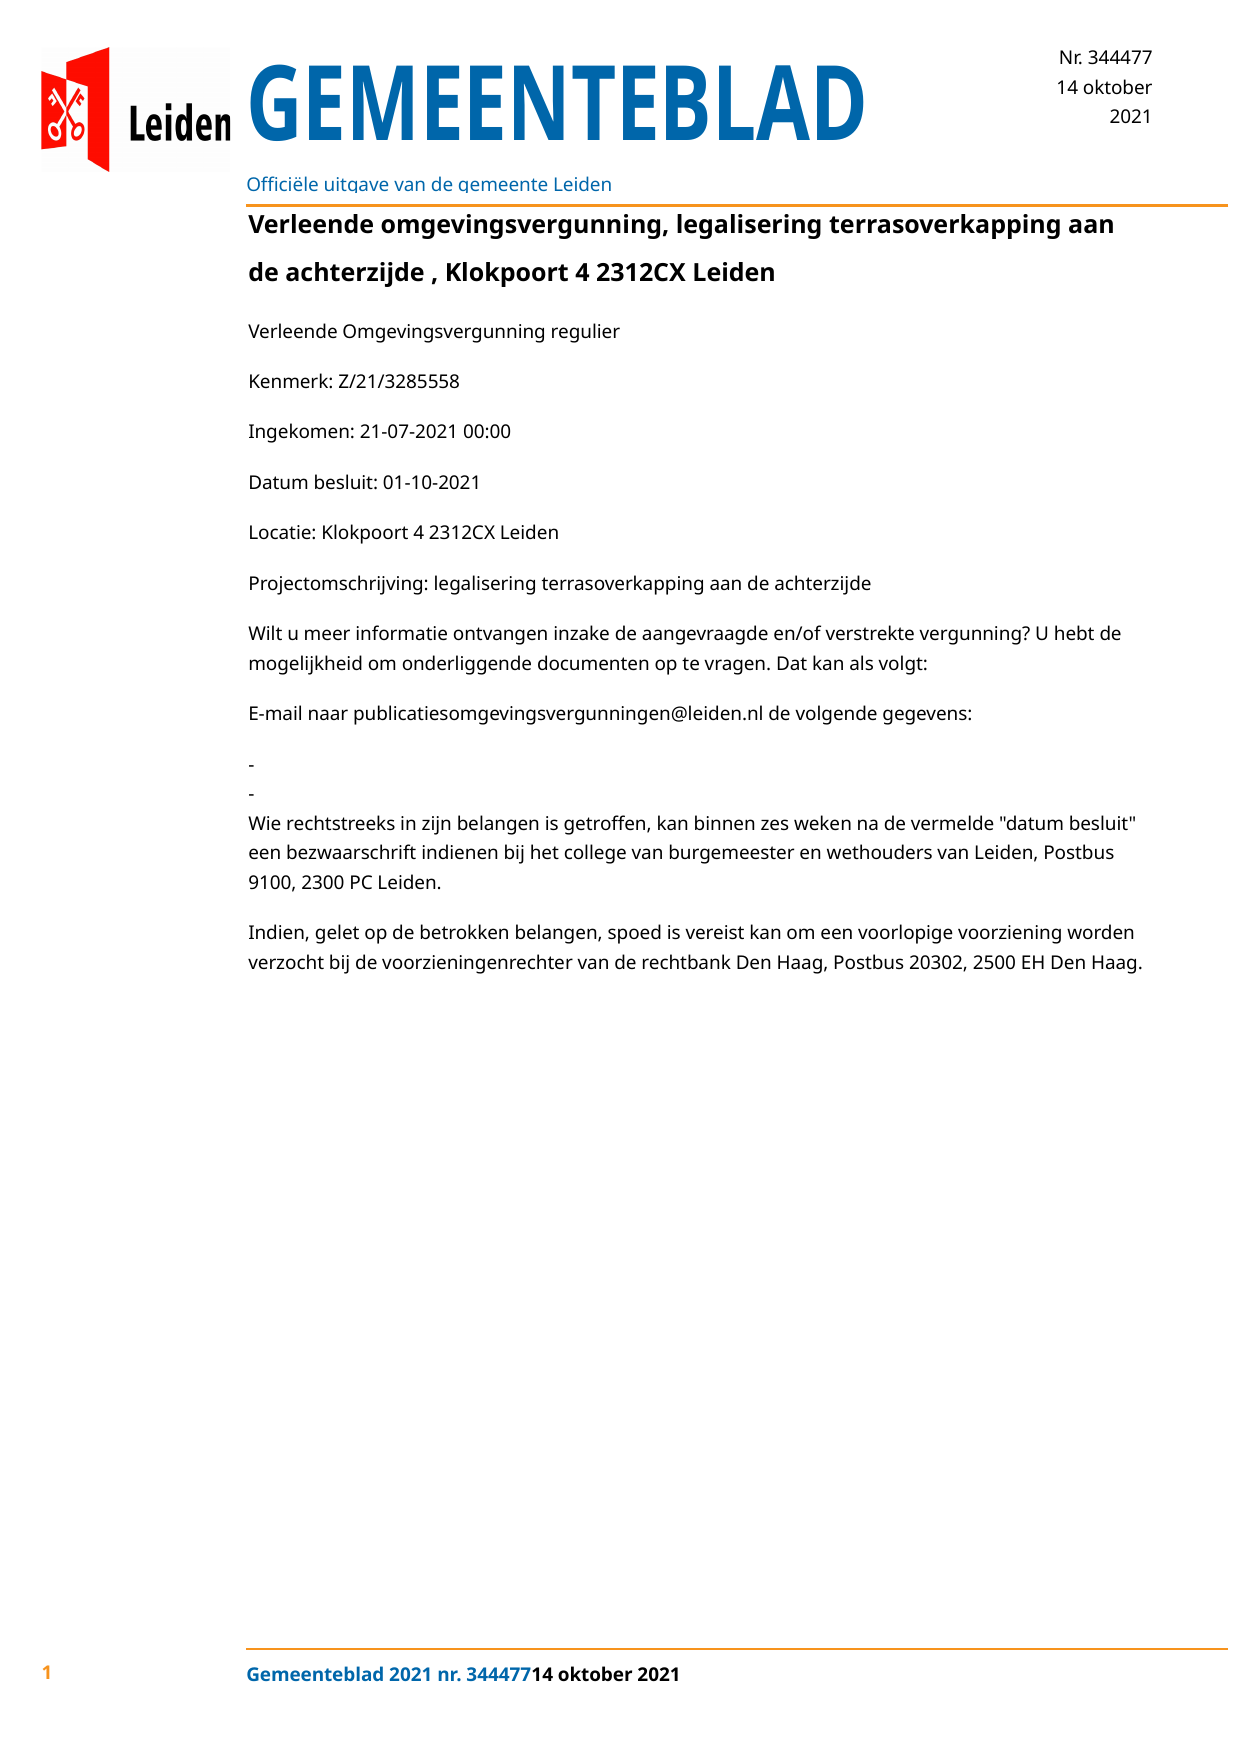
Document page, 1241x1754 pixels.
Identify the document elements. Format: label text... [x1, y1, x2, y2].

text Wie rechtstreeks in zijn belangen is getroffen, kan binnen zes weken na de vermelde "datum besluit" een bezwaarschrift indienen bij het college van burgemeester en wethouders van Leiden, Postbus 9100, 2300 PC Leiden. [248, 810, 1152, 895]
picture [41, 47, 231, 172]
text Datum besluit: 01-10-2021 [248, 469, 1152, 495]
text Locatie: Klokpoort 4 2312CX Leiden [248, 519, 1152, 545]
text Verleende Omgevingsvergunning regulier [248, 318, 1152, 344]
text Verleende omgevingsvergunning, legalisering terrasoverkapping aan de achterzijde , Klokpoort 4 2312CX Leiden [248, 207, 1152, 288]
text Projectomschrijving: legalisering terrasoverkapping aan de achterzijde [248, 570, 1152, 596]
text Indien, gelet op de betrokken belangen, spoed is vereist kan om een voorlopige voorziening worden verzocht bij de voorzieningenrechter van de rechtbank Den Haag, Postbus 20302, 2500 EH Den Haag. [248, 919, 1152, 975]
text Kenmerk: Z/21/3285558 [248, 368, 1152, 394]
text Ingekomen: 21-07-2021 00:00 [248, 419, 1152, 444]
text E-mail naar publicatiesomgevingsvergunningen@leiden.nl de volgende gegevens: [248, 700, 1152, 726]
text Wilt u meer informatie ontvangen inzake de aangevraagde en/of verstrekte vergunning? U hebt de mogelijkheid om onderliggende documenten op te vragen. Dat kan als volgt: [248, 620, 1152, 676]
